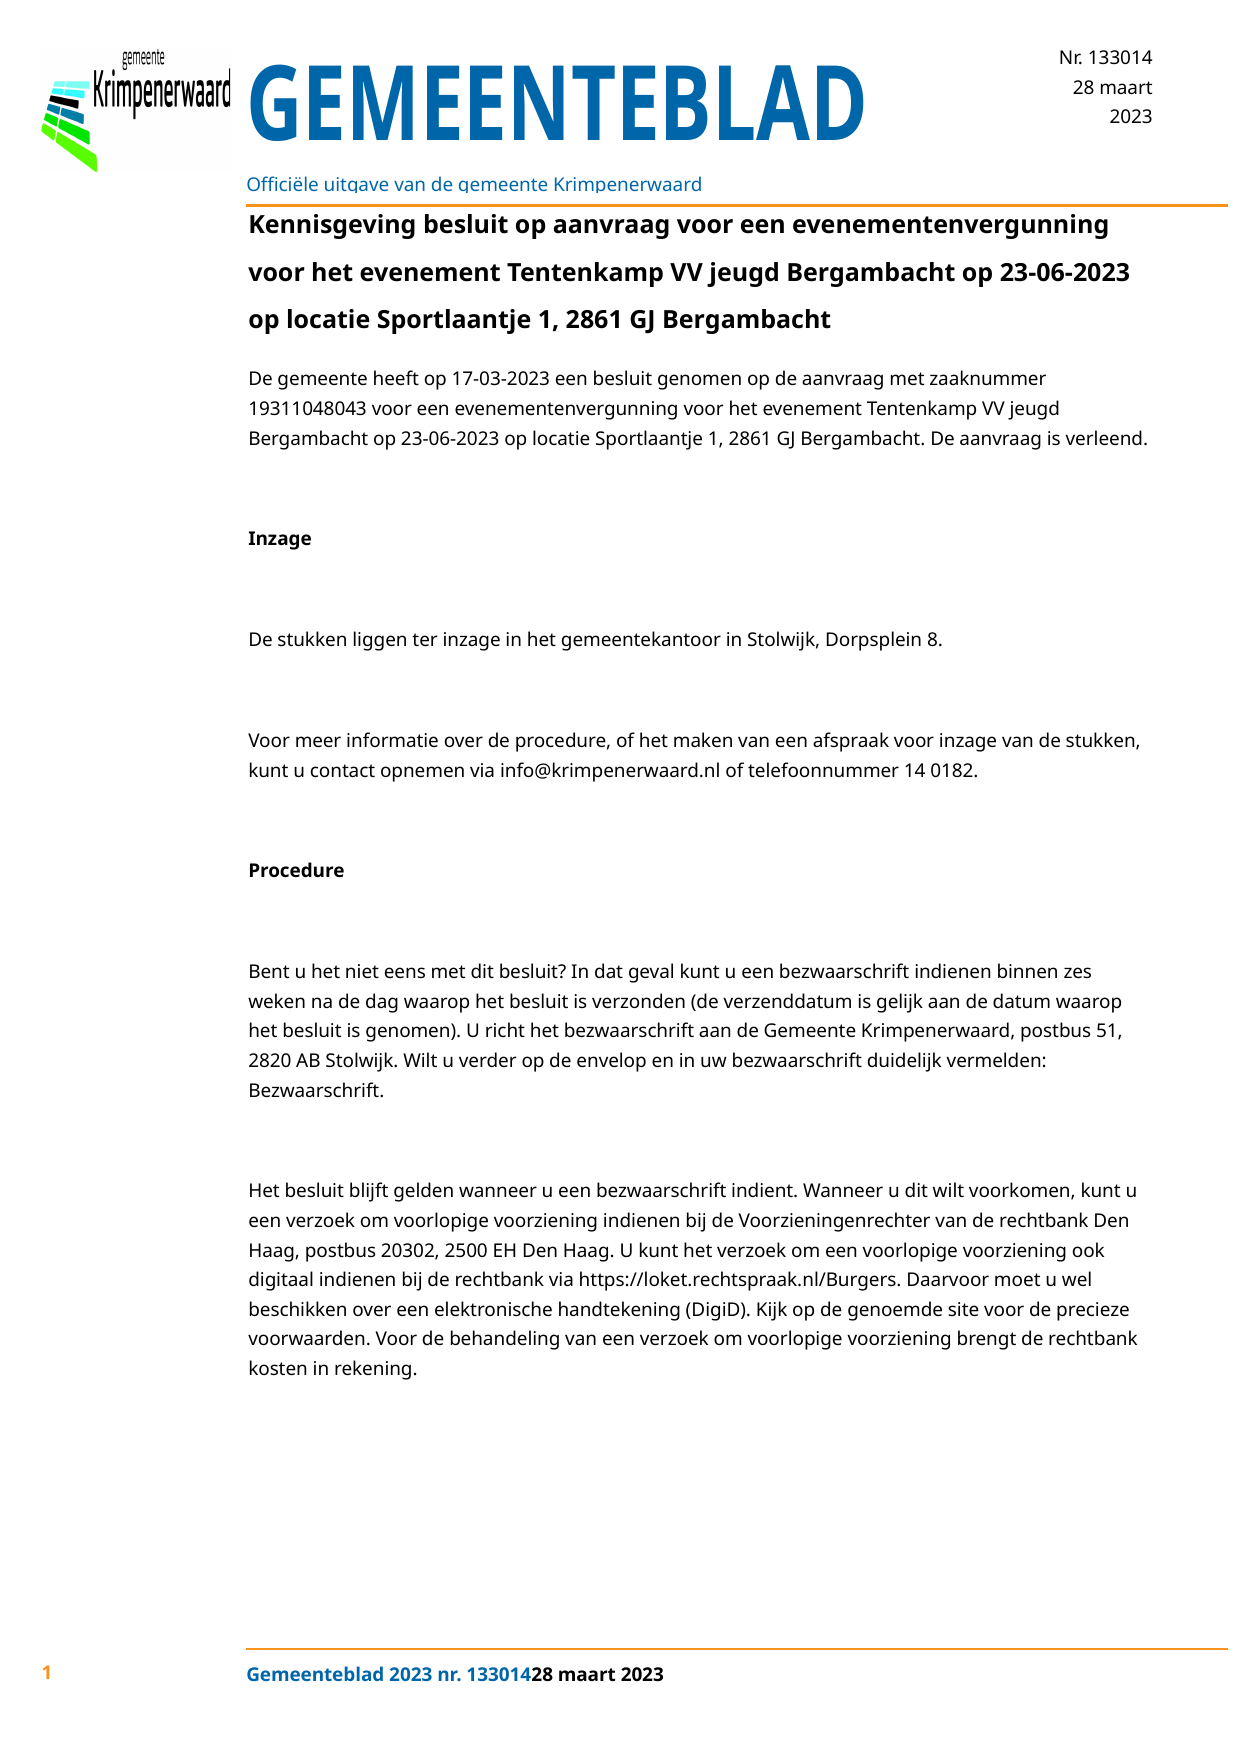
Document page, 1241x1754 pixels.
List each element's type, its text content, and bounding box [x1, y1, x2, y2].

text De stukken liggen ter inzage in het gemeentekantoor in Stolwijk, Dorpsplein 8. [248, 626, 1152, 652]
text Het besluit blijft gelden wanneer u een bezwaarschrift indient. Wanneer u dit wilt voorkomen, kunt u een verzoek om voorlopige voorziening indienen bij de Voorzieningenrechter van de rechtbank Den Haag, postbus 20302, 2500 EH Den Haag. U kunt het verzoek om een voorlopige voorziening ook digitaal indienen bij de rechtbank via https://loket.rechtspraak.nl/Burgers. Daarvoor moet u wel beschikken over een elektronische handtekening (DigiD). Kijk op de genoemde site voor de precieze voorwaarden. Voor de behandeling van een verzoek om voorlopige voorziening brengt de rechtbank kosten in rekening. [248, 1178, 1152, 1381]
text Voor meer informatie over de procedure, of het maken van een afspraak voor inzage van de stukken, kunt u contact opnemen via info@krimpenerwaard.nl of telefoonnummer 14 0182. [248, 727, 1152, 782]
text Inzage [248, 526, 1152, 551]
picture [41, 47, 231, 172]
text De gemeente heeft op 17-03-2023 een besluit genomen op de aanvraag met zaaknummer 19311048043 voor een evenementenvergunning voor het evenement Tentenkamp VV jeugd Bergambacht op 23-06-2023 op locatie Sportlaantje 1, 2861 GJ Bergambacht. De aanvraag is verleend. [248, 366, 1152, 450]
text Kennisgeving besluit op aanvraag voor een evenementenvergunning voor het evenement Tentenkamp VV jeugd Bergambacht op 23-06-2023 op locatie Sportlaantje 1, 2861 GJ Bergambacht [248, 207, 1152, 336]
text Bent u het niet eens met dit besluit? In dat geval kunt u een bezwaarschrift indienen binnen zes weken na de dag waarop het besluit is verzonden (de verzenddatum is gelijk aan de datum waarop het besluit is genomen). U richt het bezwaarschrift aan de Gemeente Krimpenerwaard, postbus 51, 2820 AB Stolwijk. Wilt u verder op de envelop en in uw bezwaarschrift duidelijk vermelden: Bezwaarschrift. [248, 958, 1152, 1102]
text Procedure [248, 858, 1152, 883]
